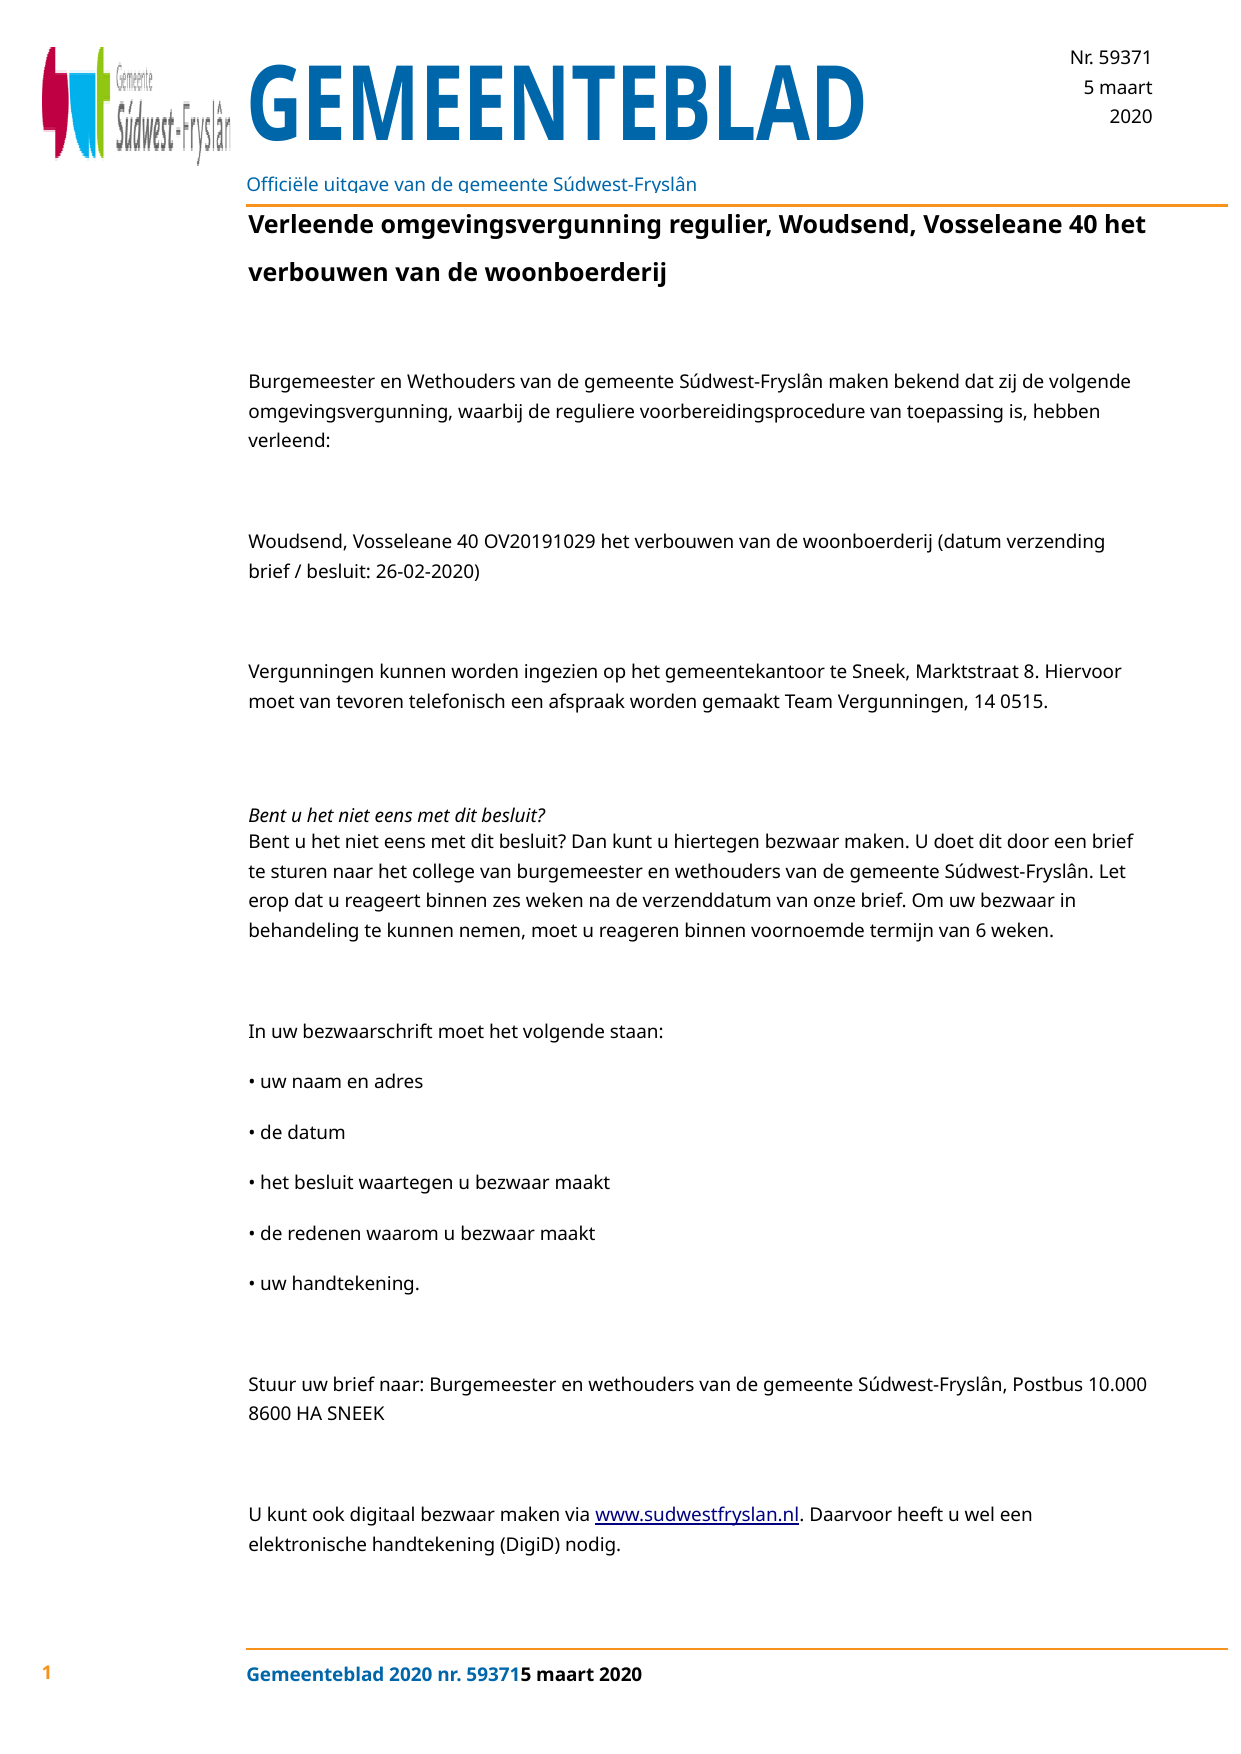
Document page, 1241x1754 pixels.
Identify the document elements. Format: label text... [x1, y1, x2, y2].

text • uw handtekening. [248, 1270, 1152, 1296]
text Woudsend, Vosseleane 40 OV20191029 het verbouwen van de woonboerderij (datum verzending brief / besluit: 26-02-2020) [248, 528, 1152, 584]
text Vergunningen kunnen worden ingezien op het gemeentekantoor te Sneek, Marktstraat 8. Hiervoor moet van tevoren telefonisch een afspraak worden gemaakt Team Vergunningen, 14 0515. [248, 659, 1152, 714]
text • de redenen waarom u bezwaar maakt [248, 1220, 1152, 1245]
text U kunt ook digitaal bezwaar maken via www.sudwestfryslan.nl. Daarvoor heeft u wel een elektronische handtekening (DigiD) nodig. [248, 1501, 1152, 1557]
text • het besluit waartegen u bezwaar maakt [248, 1169, 1152, 1195]
text • de datum [248, 1119, 1152, 1144]
text Bent u het niet eens met dit besluit? Dan kunt u hiertegen bezwaar maken. U doet dit door een brief te sturen naar het college van burgemeester en wethouders van de gemeente Súdwest-Fryslân. Let erop dat u reageert binnen zes weken na de verzenddatum van onze brief. Om uw bezwaar in behandeling te kunnen nemen, moet u reageren binnen voornoemde termijn van 6 weken. [248, 828, 1152, 943]
text Stuur uw brief naar: Burgemeester en wethouders van de gemeente Súdwest-Fryslân, Postbus 10.000 8600 HA SNEEK [248, 1371, 1152, 1426]
text Verleende omgevingsvergunning regulier, Woudsend, Vosseleane 40 het verbouwen van de woonboerderij [248, 207, 1152, 288]
text Bent u het niet eens met dit besluit? [248, 803, 1152, 828]
text Burgemeester en Wethouders van de gemeente Súdwest-Fryslân maken bekend dat zij de volgende omgevingsvergunning, waarbij de reguliere voorbereidingsprocedure van toepassing is, hebben verleend: [248, 368, 1152, 453]
text In uw bezwaarschrift moet het volgende staan: [248, 1018, 1152, 1044]
picture [41, 47, 231, 172]
text • uw naam en adres [248, 1068, 1152, 1094]
